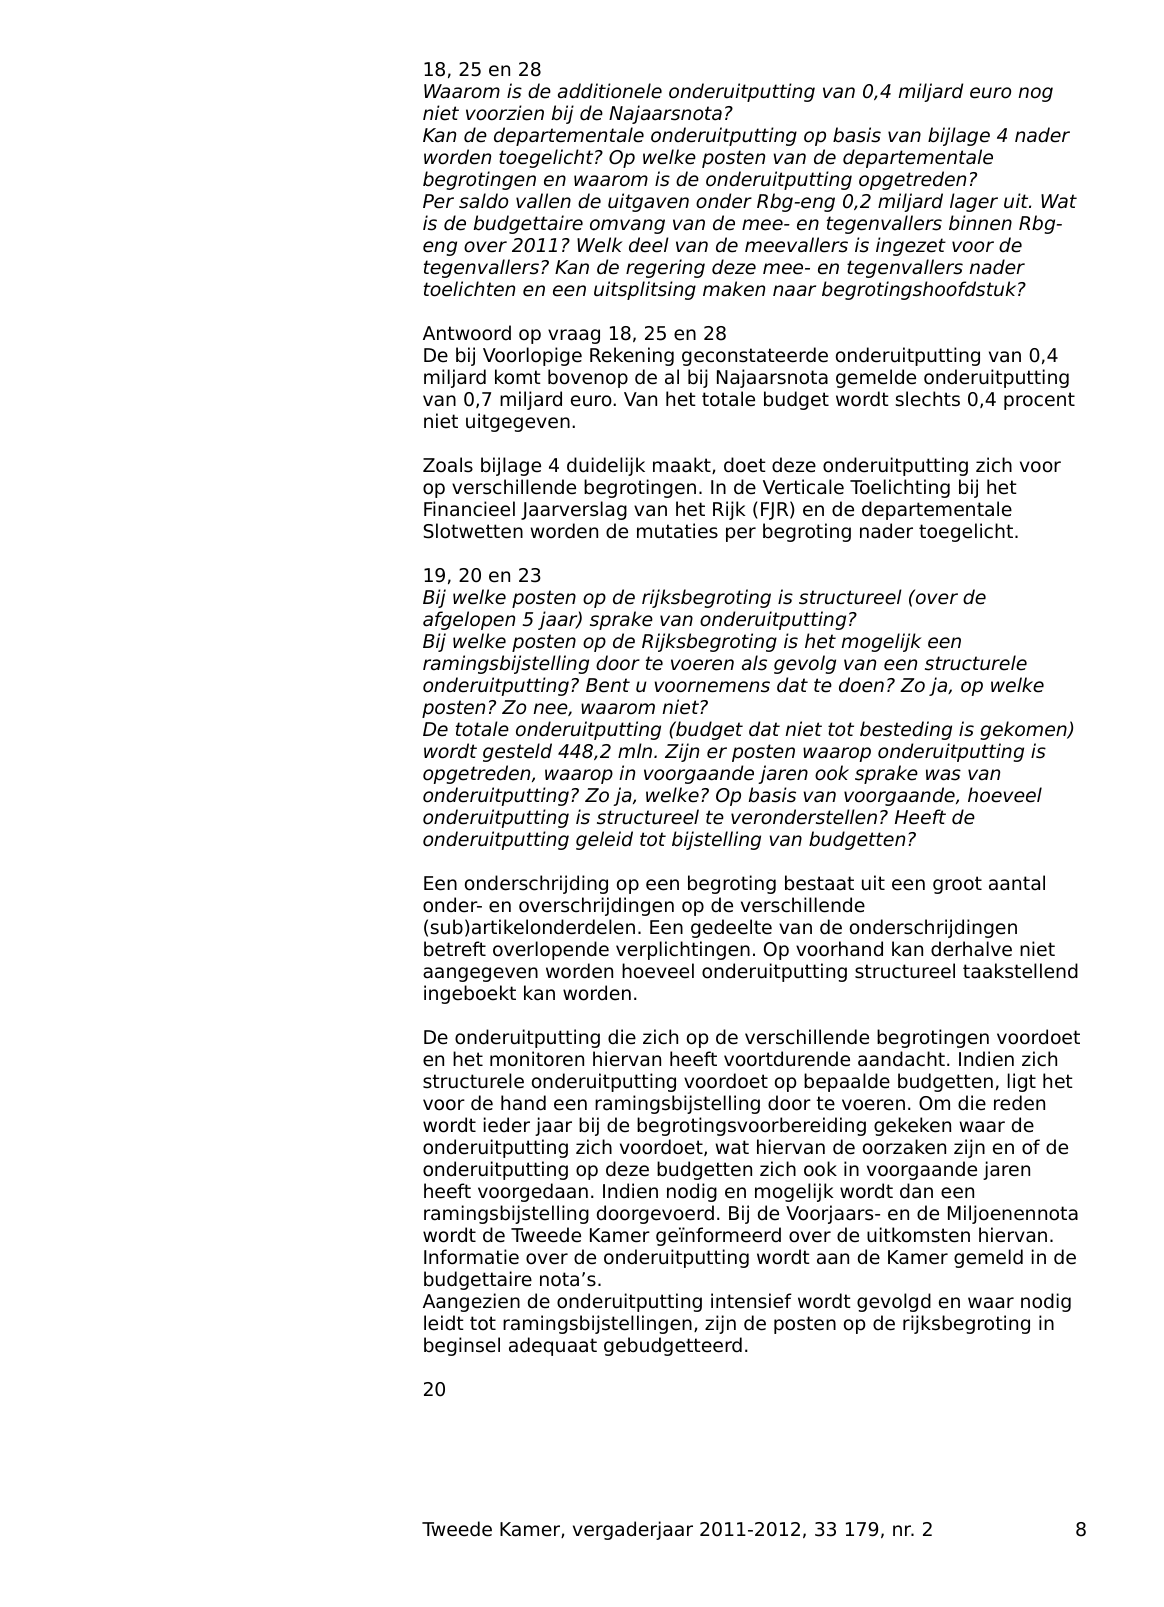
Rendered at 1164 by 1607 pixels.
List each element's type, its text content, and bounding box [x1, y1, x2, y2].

text De bij Voorlopige Rekening geconstateerde onderuitputting van 0,4 miljard komt bovenop de al bij Najaarsnota gemelde onderuitputting van 0,7 miljard euro. Van het totale budget wordt slechts 0,4 procent niet uitgegeven. [422, 345, 1087, 433]
text Waarom is de additionele onderuitputting van 0,4 miljard euro nog niet voorzien bij de Najaarsnota? [422, 81, 1087, 125]
text 20 [422, 1379, 1087, 1401]
text Bij welke posten op de rijksbegroting is structureel (over de afgelopen 5 jaar) sprake van onderuitputting? [422, 587, 1087, 631]
text Aangezien de onderuitputting intensief wordt gevolgd en waar nodig leidt tot ramingsbijstellingen, zijn de posten op de rijksbegroting in beginsel adequaat gebudgetteerd. [422, 1291, 1087, 1357]
text Antwoord op vraag 18, 25 en 28 [422, 323, 1087, 345]
text Per saldo vallen de uitgaven onder Rbg-eng 0,2 miljard lager uit. Wat is de budgettaire omvang van de mee- en tegenvallers binnen Rbg-eng over 2011? Welk deel van de meevallers is ingezet voor de tegenvallers? Kan de regering deze mee- en tegenvallers nader toelichten en een uitsplitsing maken naar begrotingshoofdstuk? [422, 191, 1087, 301]
text De onderuitputting die zich op de verschillende begrotingen voordoet en het monitoren hiervan heeft voortdurende aandacht. Indien zich structurele onderuitputting voordoet op bepaalde budgetten, ligt het voor de hand een ramingsbijstelling door te voeren. Om die reden wordt ieder jaar bij de begrotingsvoorbereiding gekeken waar de onderuitputting zich voordoet, wat hiervan de oorzaken zijn en of de onderuitputting op deze budgetten zich ook in voorgaande jaren heeft voorgedaan. Indien nodig en mogelijk wordt dan een ramingsbijstelling doorgevoerd. Bij de Voorjaars- en de Miljoenennota wordt de Tweede Kamer geïnformeerd over de uitkomsten hiervan. Informatie over de onderuitputting wordt aan de Kamer gemeld in de budgettaire nota’s. [422, 1027, 1087, 1291]
text De totale onderuitputting (budget dat niet tot besteding is gekomen) wordt gesteld 448,2 mln. Zijn er posten waarop onderuitputting is opgetreden, waarop in voorgaande jaren ook sprake was van onderuitputting? Zo ja, welke? Op basis van voorgaande, hoeveel onderuitputting is structureel te veronderstellen? Heeft de onderuitputting geleid tot bijstelling van budgetten? [422, 719, 1087, 851]
text 19, 20 en 23 [422, 565, 1087, 587]
text Een onderschrijding op een begroting bestaat uit een groot aantal onder- en overschrijdingen op de verschillende (sub)artikelonderdelen. Een gedeelte van de onderschrijdingen betreft overlopende verplichtingen. Op voorhand kan derhalve niet aangegeven worden hoeveel onderuitputting structureel taakstellend ingeboekt kan worden. [422, 873, 1087, 1005]
text Kan de departementale onderuitputting op basis van bijlage 4 nader worden toegelicht? Op welke posten van de departementale begrotingen en waarom is de onderuitputting opgetreden? [422, 125, 1087, 191]
text Zoals bijlage 4 duidelijk maakt, doet deze onderuitputting zich voor op verschillende begrotingen. In de Verticale Toelichting bij het Financieel Jaarverslag van het Rijk (FJR) en de departementale Slotwetten worden de mutaties per begroting nader toegelicht. [422, 455, 1087, 543]
text Bij welke posten op de Rijksbegroting is het mogelijk een ramingsbijstelling door te voeren als gevolg van een structurele onderuitputting? Bent u voornemens dat te doen? Zo ja, op welke posten? Zo nee, waarom niet? [422, 631, 1087, 719]
text 18, 25 en 28 [422, 59, 1087, 81]
